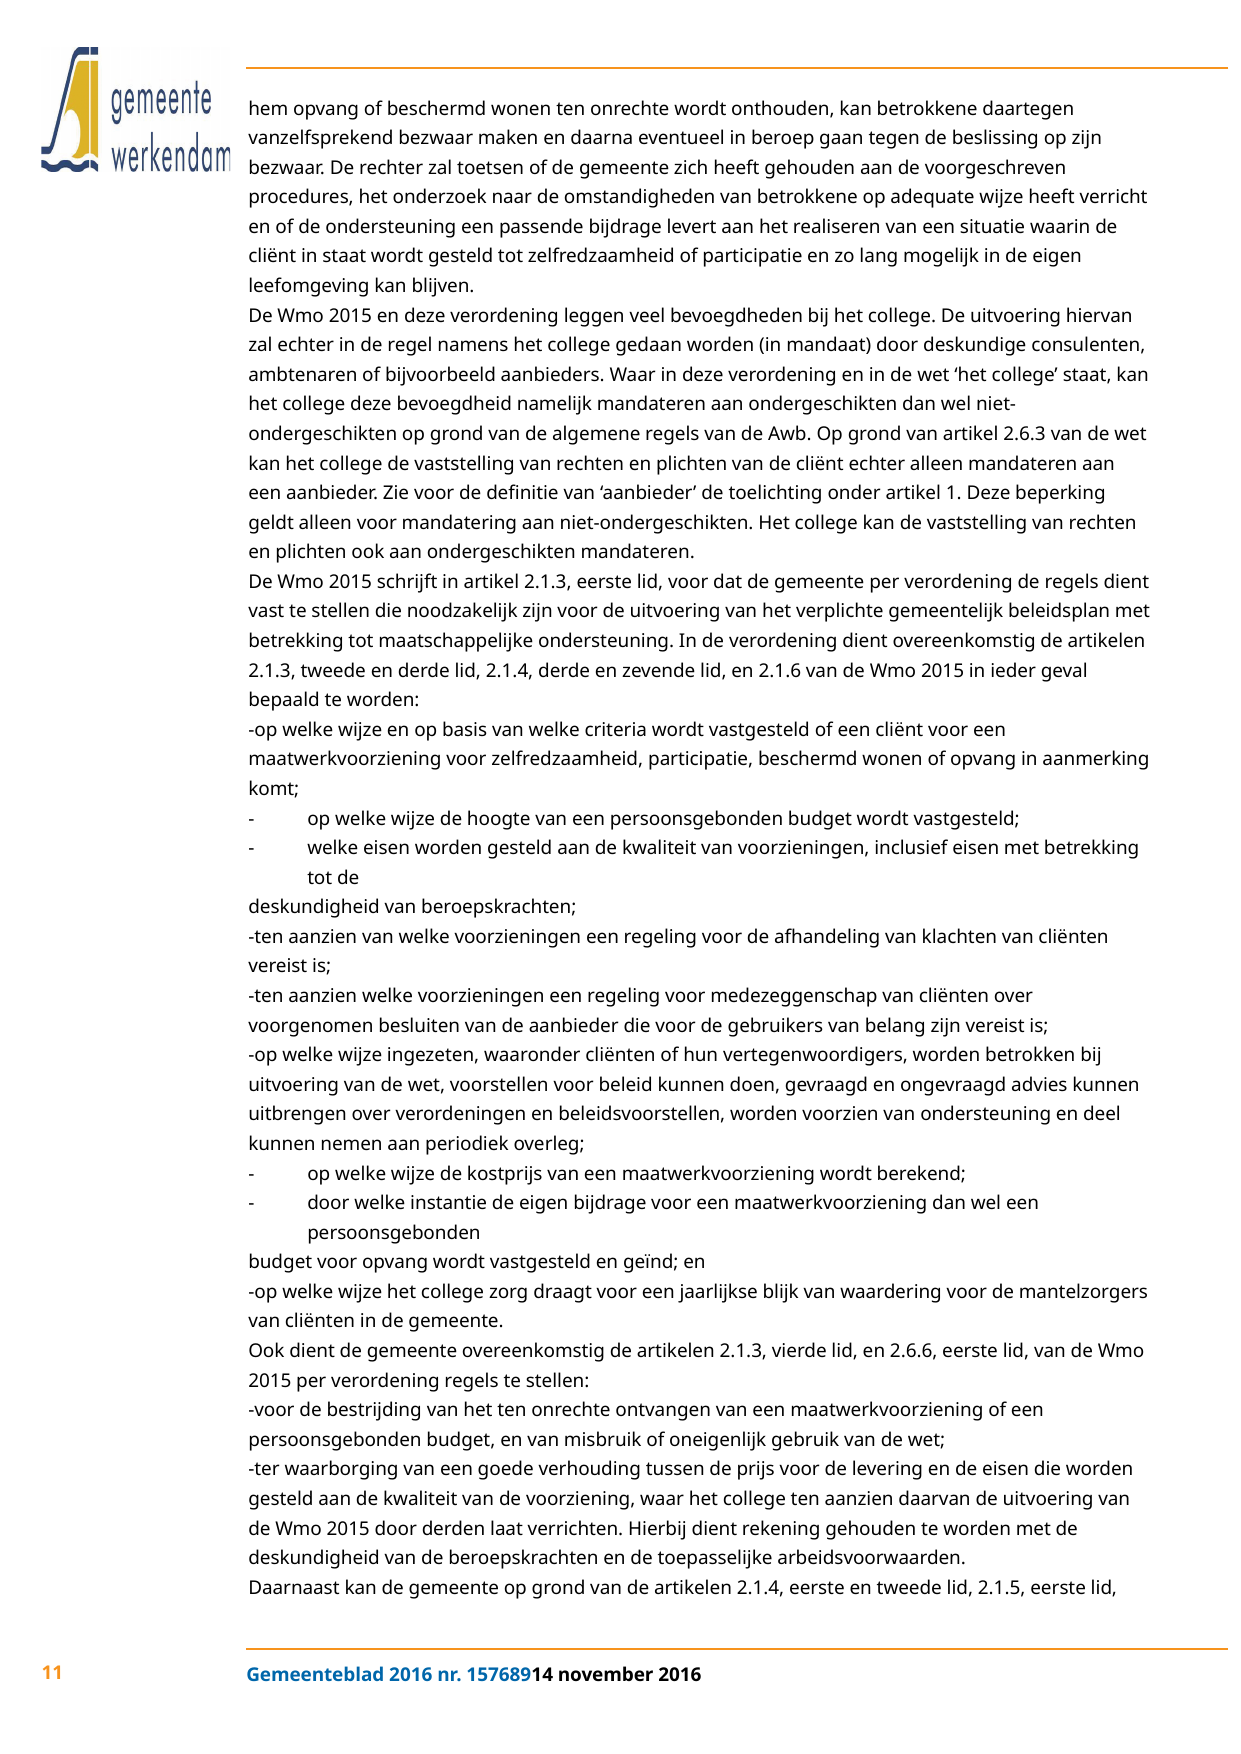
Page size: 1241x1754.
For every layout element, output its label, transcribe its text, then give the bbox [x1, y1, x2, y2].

picture [41, 47, 231, 172]
text -op welke wijze en op basis van welke criteria wordt vastgesteld of een cliënt voor een [248, 716, 1152, 742]
text deskundigheid van beroepskrachten; [248, 893, 1152, 919]
text -op welke wijze het college zorg draagt voor een jaarlijkse blijk van waardering voor de mantelzorgers [248, 1278, 1152, 1304]
list op welke wijze de kostprijs van een maatwerkvoorziening wordt berekend; [248, 1160, 1152, 1186]
text uitvoering van de wet, voorstellen voor beleid kunnen doen, gevraagd en ongevraagd advies kunnen [248, 1071, 1152, 1097]
text De Wmo 2015 en deze verordening leggen veel bevoegdheden bij het college. De uitvoering hiervan zal echter in de regel namens het college gedaan worden (in mandaat) door deskundige consulenten, ambtenaren of bijvoorbeeld aanbieders. Waar in deze verordening en in de wet ‘het college’ staat, kan het college deze bevoegdheid namelijk mandateren aan ondergeschikten dan wel niet-ondergeschikten op grond van de algemene regels van de Awb. Op grond van artikel 2.6.3 van de wet kan het college de vaststelling van rechten en plichten van de cliënt echter alleen mandateren aan een aanbieder. Zie voor de definitie van ‘aanbieder’ de toelichting onder artikel 1. Deze beperking geldt alleen voor mandatering aan niet-ondergeschikten. Het college kan de vaststelling van rechten en plichten ook aan ondergeschikten mandateren. [248, 302, 1152, 564]
text maatwerkvoorziening voor zelfredzaamheid, participatie, beschermd wonen of opvang in aanmerking [248, 746, 1152, 771]
list welke eisen worden gesteld aan de kwaliteit van voorzieningen, inclusief eisen met betrekking tot de [248, 834, 1152, 890]
text komt; [248, 775, 1152, 801]
text -op welke wijze ingezeten, waaronder cliënten of hun vertegenwoordigers, worden betrokken bij [248, 1041, 1152, 1067]
text -ter waarborging van een goede verhouding tussen de prijs voor de levering en de eisen die worden [248, 1456, 1152, 1481]
text gesteld aan de kwaliteit van de voorziening, waar het college ten aanzien daarvan de uitvoering van [248, 1485, 1152, 1511]
text Ook dient de gemeente overeenkomstig de artikelen 2.1.3, vierde lid, en 2.6.6, eerste lid, van de Wmo 2015 per verordening regels te stellen: [248, 1337, 1152, 1393]
text -ten aanzien van welke voorzieningen een regeling voor de afhandeling van klachten van cliënten [248, 923, 1152, 949]
text deskundigheid van de beroepskrachten en de toepasselijke arbeidsvoorwaarden. [248, 1544, 1152, 1570]
text De Wmo 2015 schrijft in artikel 2.1.3, eerste lid, voor dat de gemeente per verordening de regels dient vast te stellen die noodzakelijk zijn voor de uitvoering van het verplichte gemeentelijk beleidsplan met betrekking tot maatschappelijke ondersteuning. In de verordening dient overeenkomstig de artikelen 2.1.3, tweede en derde lid, 2.1.4, derde en zevende lid, en 2.1.6 van de Wmo 2015 in ieder geval bepaald te worden: [248, 568, 1152, 712]
text vereist is; [248, 953, 1152, 978]
list door welke instantie de eigen bijdrage voor een maatwerkvoorziening dan wel een persoonsgebonden [248, 1189, 1152, 1245]
text voorgenomen besluiten van de aanbieder die voor de gebruikers van belang zijn vereist is; [248, 1012, 1152, 1038]
text -voor de bestrijding van het ten onrechte ontvangen van een maatwerkvoorziening of een [248, 1396, 1152, 1422]
text van cliënten in de gemeente. [248, 1308, 1152, 1333]
text -ten aanzien welke voorzieningen een regeling voor medezeggenschap van cliënten over [248, 982, 1152, 1008]
list op welke wijze de hoogte van een persoonsgebonden budget wordt vastgesteld; [248, 805, 1152, 831]
text hem opvang of beschermd wonen ten onrechte wordt onthouden, kan betrokkene daartegen vanzelfsprekend bezwaar maken en daarna eventueel in beroep gaan tegen de beslissing op zijn bezwaar. De rechter zal toetsen of de gemeente zich heeft gehouden aan de voorgeschreven procedures, het onderzoek naar de omstandigheden van betrokkene op adequate wijze heeft verricht en of de ondersteuning een passende bijdrage levert aan het realiseren van een situatie waarin de cliënt in staat wordt gesteld tot zelfredzaamheid of participatie en zo lang mogelijk in de eigen leefomgeving kan blijven. [248, 95, 1152, 298]
text uitbrengen over verordeningen en beleidsvoorstellen, worden voorzien van ondersteuning en deel [248, 1101, 1152, 1126]
text persoonsgebonden budget, en van misbruik of oneigenlijk gebruik van de wet; [248, 1426, 1152, 1452]
text de Wmo 2015 door derden laat verrichten. Hierbij dient rekening gehouden te worden met de [248, 1515, 1152, 1541]
text budget voor opvang wordt vastgesteld en geïnd; en [248, 1248, 1152, 1274]
text kunnen nemen aan periodiek overleg; [248, 1130, 1152, 1156]
text Daarnaast kan de gemeente op grond van de artikelen 2.1.4, eerste en tweede lid, 2.1.5, eerste lid, [248, 1574, 1152, 1600]
